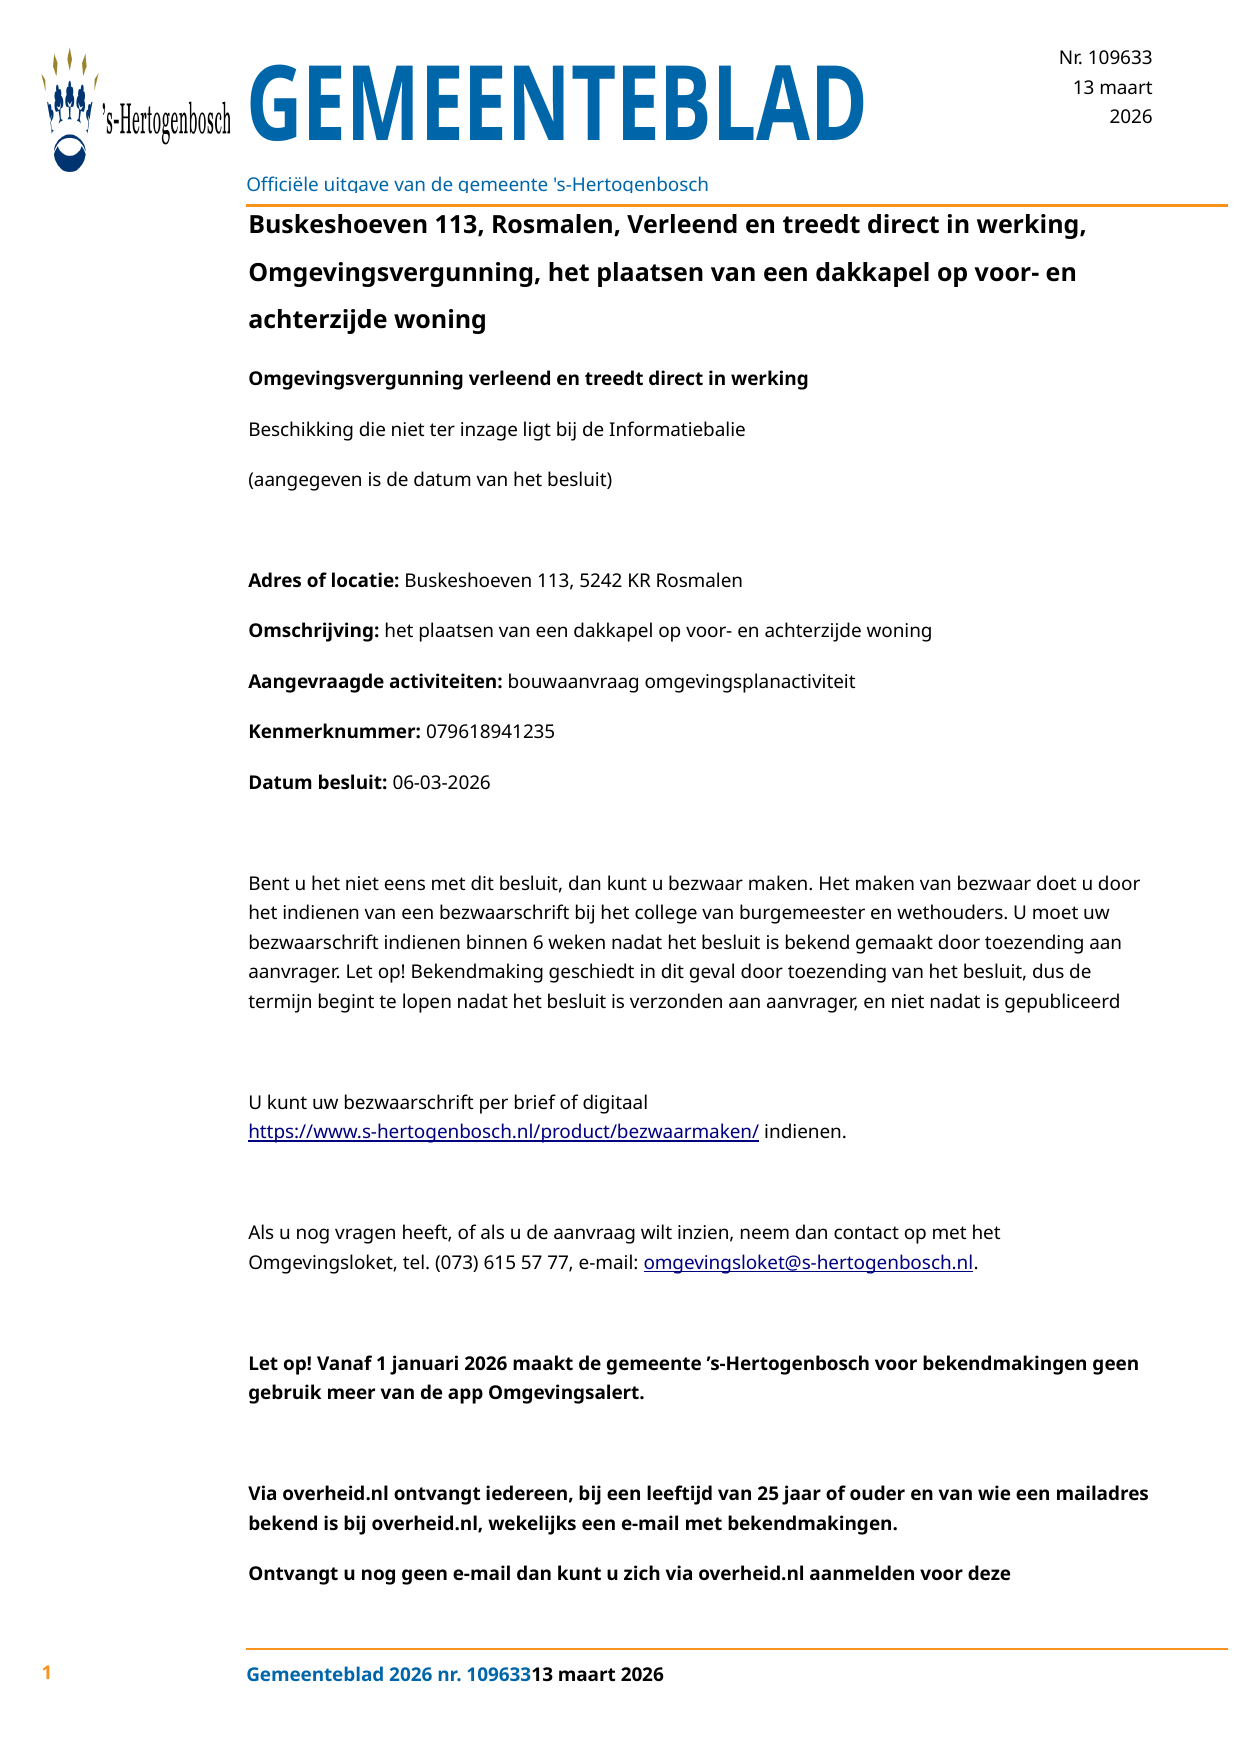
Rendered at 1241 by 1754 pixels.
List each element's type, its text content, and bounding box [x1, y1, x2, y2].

text Buskeshoeven 113, Rosmalen, Verleend en treedt direct in werking, Omgevingsvergunning, het plaatsen van een dakkapel op voor- en achterzijde woning [248, 207, 1152, 336]
text Bent u het niet eens met dit besluit, dan kunt u bezwaar maken. Het maken van bezwaar doet u door het indienen van een bezwaarschrift bij het college van burgemeester en wethouders. U moet uw bezwaarschrift indienen binnen 6 weken nadat het besluit is bekend gemaakt door toezending aan aanvrager. Let op! Bekendmaking geschiedt in dit geval door toezending van het besluit, dus de termijn begint te lopen nadat het besluit is verzonden aan aanvrager, en niet nadat is gepubliceerd [248, 870, 1152, 1014]
text Aangevraagde activiteiten: bouwaanvraag omgevingsplanactiviteit [248, 668, 1152, 694]
text Kenmerknummer: 079618941235 [248, 718, 1152, 744]
text U kunt uw bezwaarschrift per brief of digitaal https://www.s-hertogenbosch.nl/product/bezwaarmaken/ indienen. [248, 1089, 1152, 1144]
text Als u nog vragen heeft, of als u de aanvraag wilt inzien, neem dan contact op met het Omgevingsloket, tel. (073) 615 57 77, e-mail: omgevingsloket@s-hertogenbosch.nl. [248, 1219, 1152, 1274]
text Let op! Vanaf 1 januari 2026 maakt de gemeente ’s-Hertogenbosch voor bekendmakingen geen gebruik meer van de app Omgevingsalert. [248, 1350, 1152, 1405]
text Adres of locatie: Buskeshoeven 113, 5242 KR Rosmalen [248, 567, 1152, 593]
text Omschrijving: het plaatsen van een dakkapel op voor- en achterzijde woning [248, 618, 1152, 643]
text Beschikking die niet ter inzage ligt bij de Informatiebalie [248, 416, 1152, 442]
picture [41, 47, 231, 172]
text Omgevingsvergunning verleend en treedt direct in werking [248, 366, 1152, 391]
text Ontvangt u nog geen e-mail dan kunt u zich via overheid.nl aanmelden voor deze [248, 1560, 1152, 1586]
text Via overheid.nl ontvangt iedereen, bij een leeftijd van 25 jaar of ouder en van wie een mailadres bekend is bij overheid.nl, wekelijks een e-mail met bekendmakingen. [248, 1480, 1152, 1535]
text (aangegeven is de datum van het besluit) [248, 466, 1152, 492]
text Datum besluit: 06-03-2026 [248, 769, 1152, 794]
